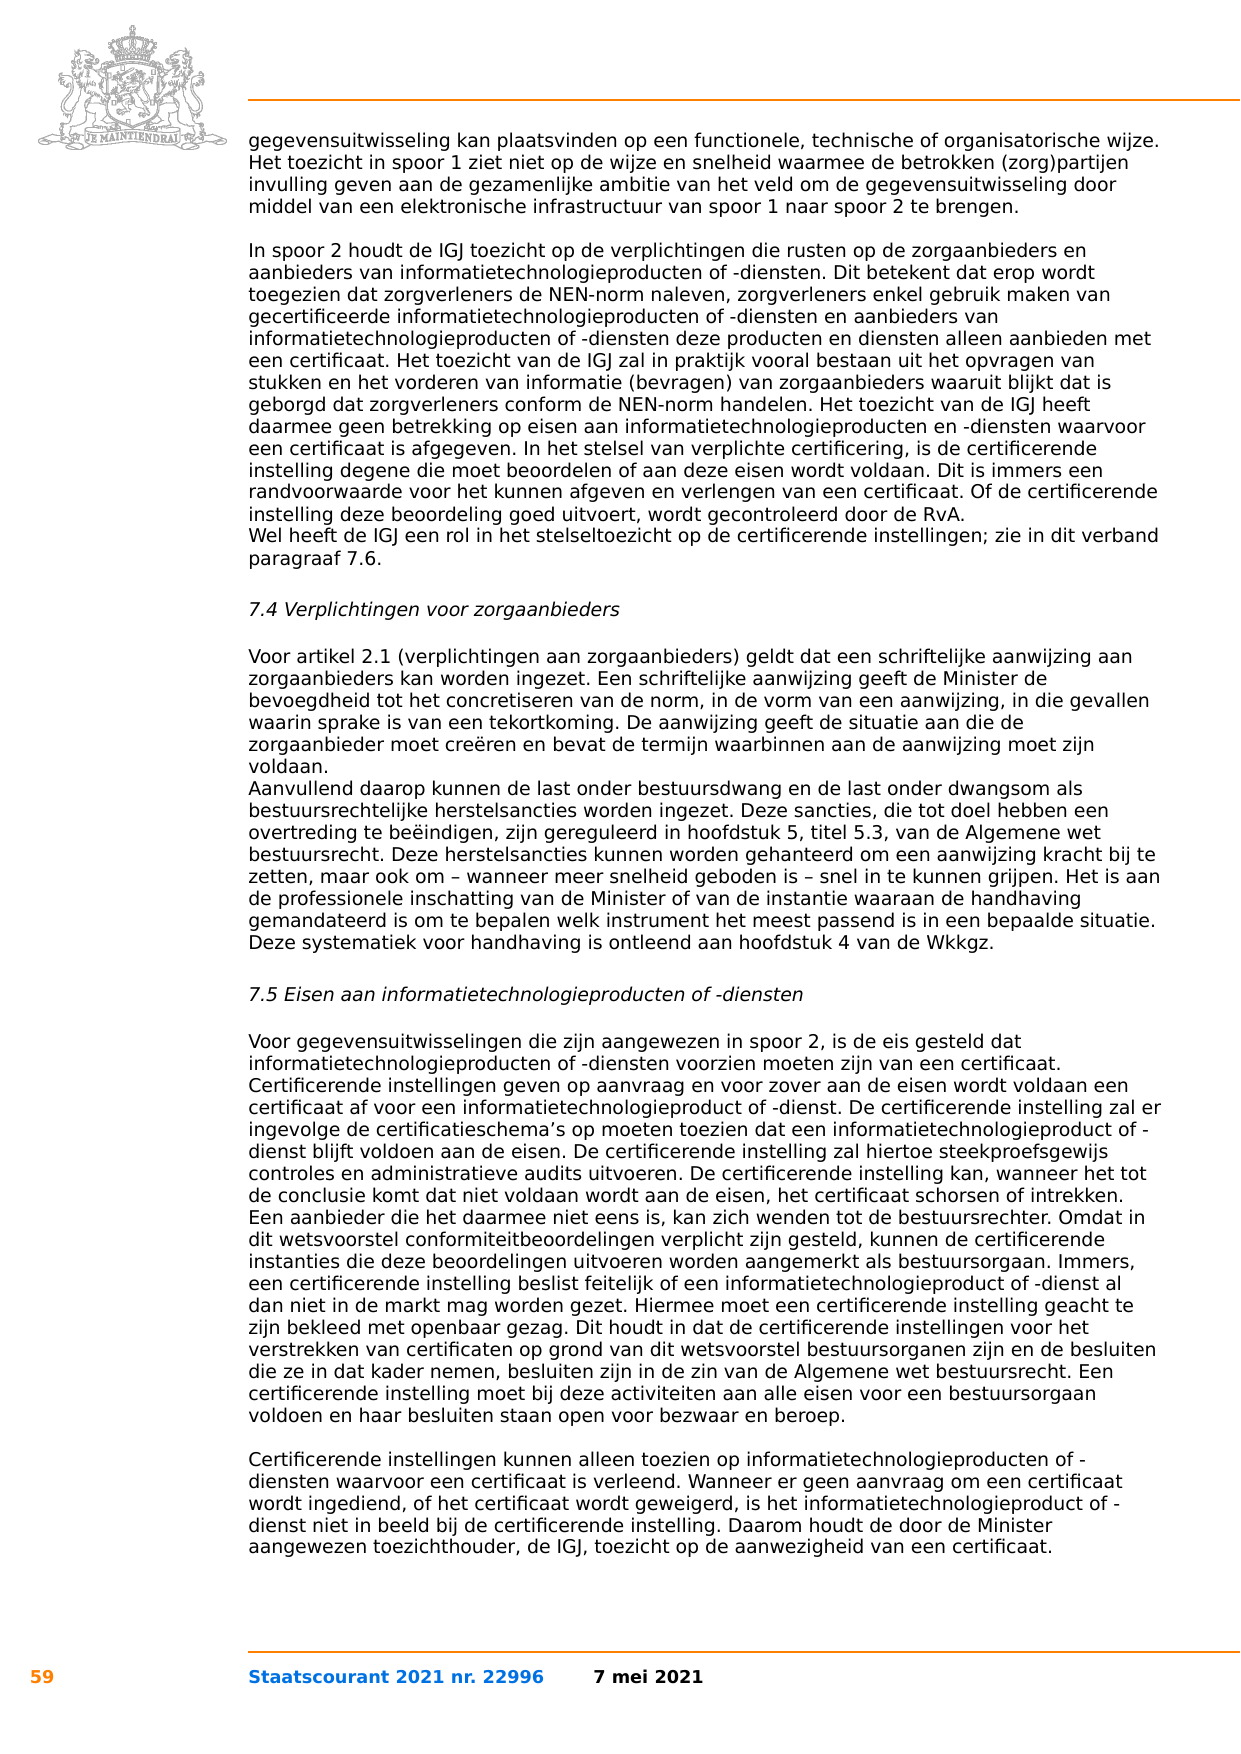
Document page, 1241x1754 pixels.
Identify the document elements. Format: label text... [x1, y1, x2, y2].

subtitle 7.4 Verplichtingen voor zorgaanbieders [248, 599, 1163, 621]
picture [38, 25, 227, 150]
text gegevensuitwisseling kan plaatsvinden op een functionele, technische of organisatorische wijze. Het toezicht in spoor 1 ziet niet op de wijze en snelheid waarmee de betrokken (zorg)partijen invulling geven aan de gezamenlijke ambitie van het veld om de gegevensuitwisseling door middel van een elektronische infrastructuur van spoor 1 naar spoor 2 te brengen. [248, 130, 1163, 218]
text Aanvullend daarop kunnen de last onder bestuursdwang en de last onder dwangsom als bestuursrechtelijke herstelsancties worden ingezet. Deze sancties, die tot doel hebben een overtreding te beëindigen, zijn gereguleerd in hoofdstuk 5, titel 5.3, van de Algemene wet bestuursrecht. Deze herstelsancties kunnen worden gehanteerd om een aanwijzing kracht bij te zetten, maar ook om – wanneer meer snelheid geboden is – snel in te kunnen grijpen. Het is aan de professionele inschatting van de Minister of van de instantie waaraan de handhaving gemandateerd is om te bepalen welk instrument het meest passend is in een bepaalde situatie. Deze systematiek voor handhaving is ontleend aan hoofdstuk 4 van de Wkkgz. [248, 778, 1163, 954]
text Voor artikel 2.1 (verplichtingen aan zorgaanbieders) geldt dat een schriftelijke aanwijzing aan zorgaanbieders kan worden ingezet. Een schriftelijke aanwijzing geeft de Minister de bevoegdheid tot het concretiseren van de norm, in de vorm van een aanwijzing, in die gevallen waarin sprake is van een tekortkoming. De aanwijzing geeft de situatie aan die de zorgaanbieder moet creëren en bevat de termijn waarbinnen aan de aanwijzing moet zijn voldaan. [248, 646, 1163, 778]
text Wel heeft de IGJ een rol in het stelseltoezicht op de certificerende instellingen; zie in dit verband paragraaf 7.6. [248, 525, 1163, 569]
subtitle 7.5 Eisen aan informatietechnologieproducten of -diensten [248, 984, 1163, 1006]
text In spoor 2 houdt de IGJ toezicht op de verplichtingen die rusten op de zorgaanbieders en aanbieders van informatietechnologieproducten of -diensten. Dit betekent dat erop wordt toegezien dat zorgverleners de NEN-norm naleven, zorgverleners enkel gebruik maken van gecertificeerde informatietechnologieproducten of -diensten en aanbieders van informatietechnologieproducten of -diensten deze producten en diensten alleen aanbieden met een certificaat. Het toezicht van de IGJ zal in praktijk vooral bestaan uit het opvragen van stukken en het vorderen van informatie (bevragen) van zorgaanbieders waaruit blijkt dat is geborgd dat zorgverleners conform de NEN-norm handelen. Het toezicht van de IGJ heeft daarmee geen betrekking op eisen aan informatietechnologieproducten en -diensten waarvoor een certificaat is afgegeven. In het stelsel van verplichte certificering, is de certificerende instelling degene die moet beoordelen of aan deze eisen wordt voldaan. Dit is immers een randvoorwaarde voor het kunnen afgeven en verlengen van een certificaat. Of de certificerende instelling deze beoordeling goed uitvoert, wordt gecontroleerd door de RvA. [248, 240, 1163, 525]
text Voor gegevensuitwisselingen die zijn aangewezen in spoor 2, is de eis gesteld dat informatietechnologieproducten of -diensten voorzien moeten zijn van een certificaat. Certificerende instellingen geven op aanvraag en voor zover aan de eisen wordt voldaan een certificaat af voor een informatietechnologieproduct of -dienst. De certificerende instelling zal er ingevolge de certificatieschema’s op moeten toezien dat een informatietechnologieproduct of -dienst blijft voldoen aan de eisen. De certificerende instelling zal hiertoe steekproefsgewijs controles en administratieve audits uitvoeren. De certificerende instelling kan, wanneer het tot de conclusie komt dat niet voldaan wordt aan de eisen, het certificaat schorsen of intrekken. Een aanbieder die het daarmee niet eens is, kan zich wenden tot de bestuursrechter. Omdat in dit wetsvoorstel conformiteitbeoordelingen verplicht zijn gesteld, kunnen de certificerende instanties die deze beoordelingen uitvoeren worden aangemerkt als bestuursorgaan. Immers, een certificerende instelling beslist feitelijk of een informatietechnologieproduct of -dienst al dan niet in de markt mag worden gezet. Hiermee moet een certificerende instelling geacht te zijn bekleed met openbaar gezag. Dit houdt in dat de certificerende instellingen voor het verstrekken van certificaten op grond van dit wetsvoorstel bestuursorganen zijn en de besluiten die ze in dat kader nemen, besluiten zijn in de zin van de Algemene wet bestuursrecht. Een certificerende instelling moet bij deze activiteiten aan alle eisen voor een bestuursorgaan voldoen en haar besluiten staan open voor bezwaar en beroep. [248, 1031, 1163, 1427]
text Certificerende instellingen kunnen alleen toezien op informatietechnologieproducten of -diensten waarvoor een certificaat is verleend. Wanneer er geen aanvraag om een certificaat wordt ingediend, of het certificaat wordt geweigerd, is het informatietechnologieproduct of -dienst niet in beeld bij de certificerende instelling. Daarom houdt de door de Minister aangewezen toezichthouder, de IGJ, toezicht op de aanwezigheid van een certificaat. [248, 1448, 1163, 1558]
